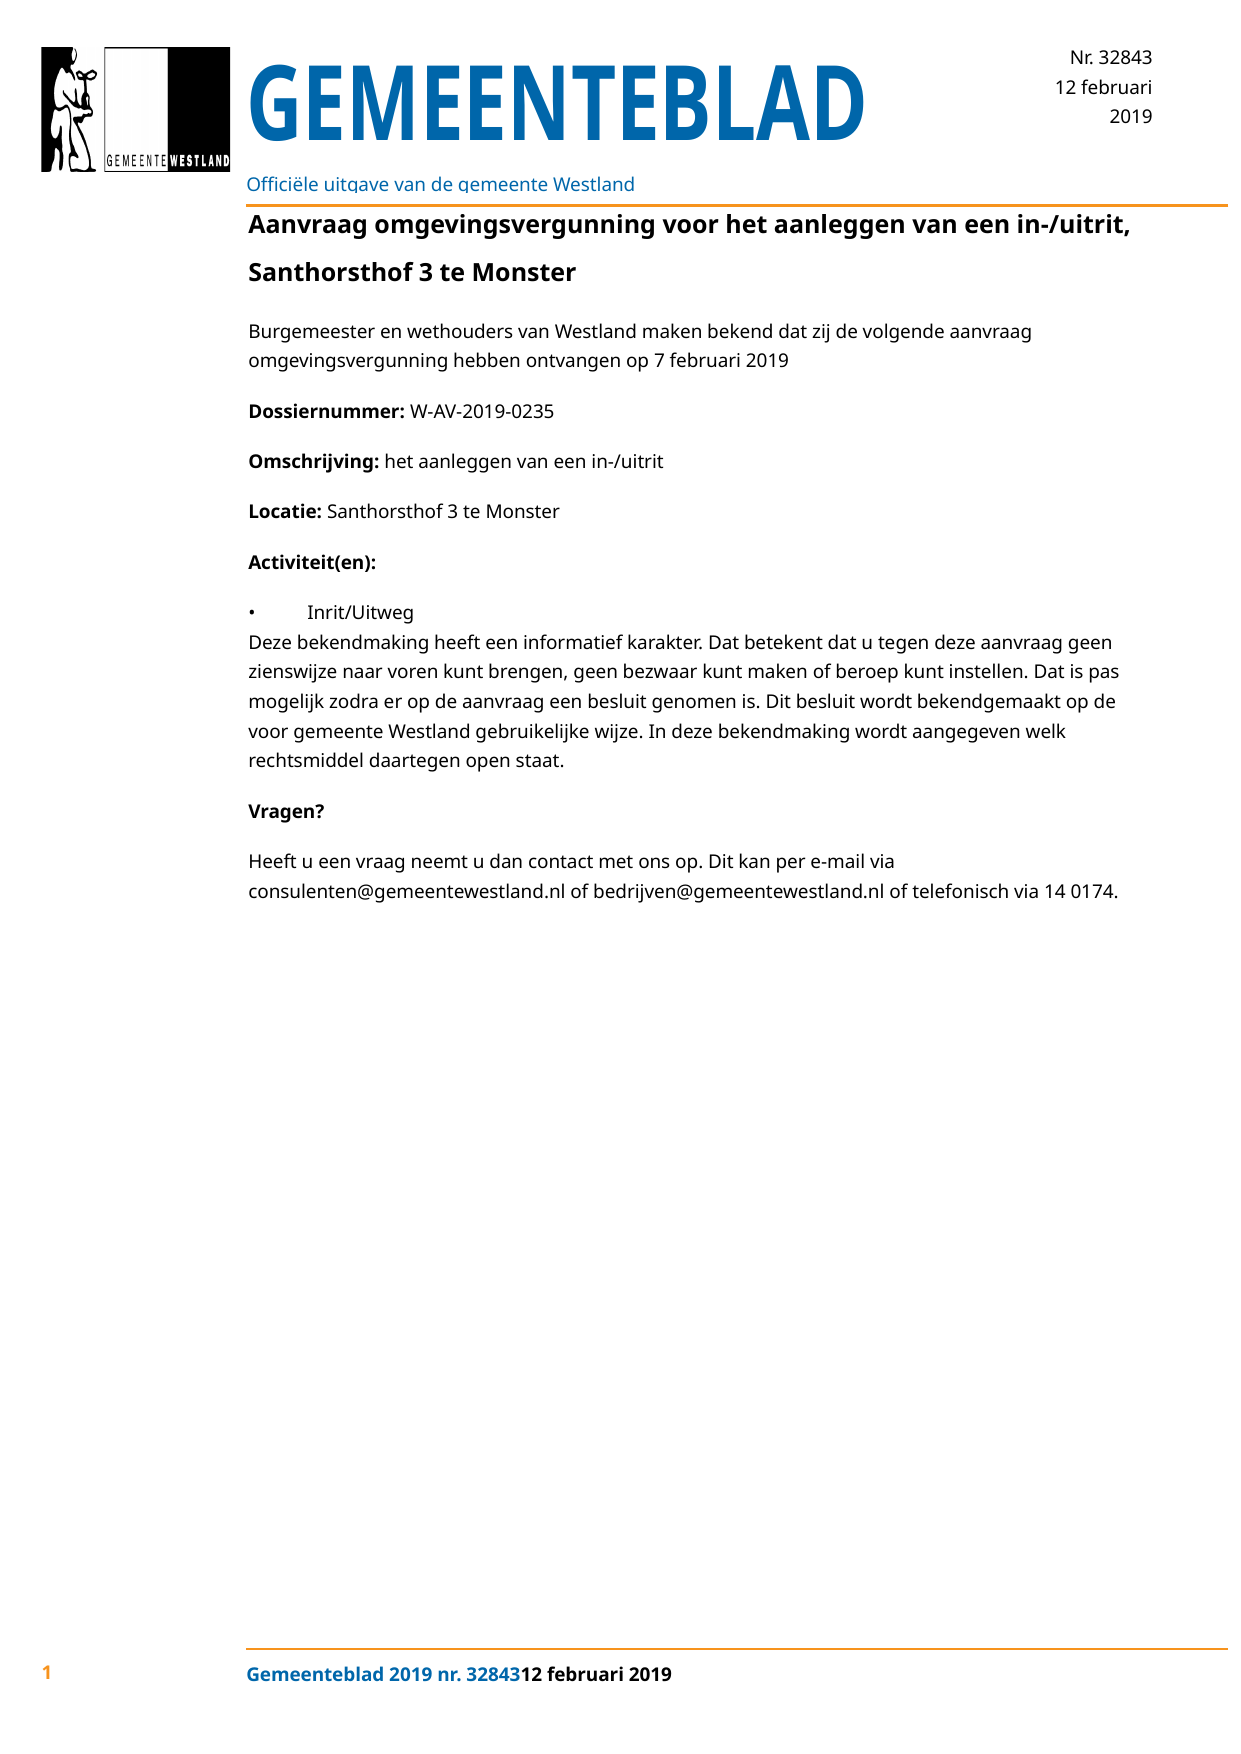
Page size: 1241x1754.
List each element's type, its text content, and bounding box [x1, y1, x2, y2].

text Activiteit(en): [248, 549, 1152, 575]
text Aanvraag omgevingsvergunning voor het aanleggen van een in-/uitrit, Santhorsthof 3 te Monster [248, 207, 1152, 288]
list Inrit/Uitweg [248, 599, 1152, 625]
picture [41, 47, 231, 172]
text Burgemeester en wethouders van Westland maken bekend dat zij de volgende aanvraag omgevingsvergunning hebben ontvangen op 7 februari 2019 [248, 318, 1152, 373]
text Vragen? [248, 798, 1152, 824]
text Dossiernummer: W-AV-2019-0235 [248, 398, 1152, 424]
text Heeft u een vraag neemt u dan contact met ons op. Dit kan per e-mail via consulenten@gemeentewestland.nl of bedrijven@gemeentewestland.nl of telefonisch via 14 0174. [248, 848, 1152, 904]
text Deze bekendmaking heeft een informatief karakter. Dat betekent dat u tegen deze aanvraag geen zienswijze naar voren kunt brengen, geen bezwaar kunt maken of beroep kunt instellen. Dat is pas mogelijk zodra er op de aanvraag een besluit genomen is. Dit besluit wordt bekendgemaakt op de voor gemeente Westland gebruikelijke wijze. In deze bekendmaking wordt aangegeven welk rechtsmiddel daartegen open staat. [248, 629, 1152, 773]
text Locatie: Santhorsthof 3 te Monster [248, 499, 1152, 524]
text Omschrijving: het aanleggen van een in-/uitrit [248, 448, 1152, 474]
